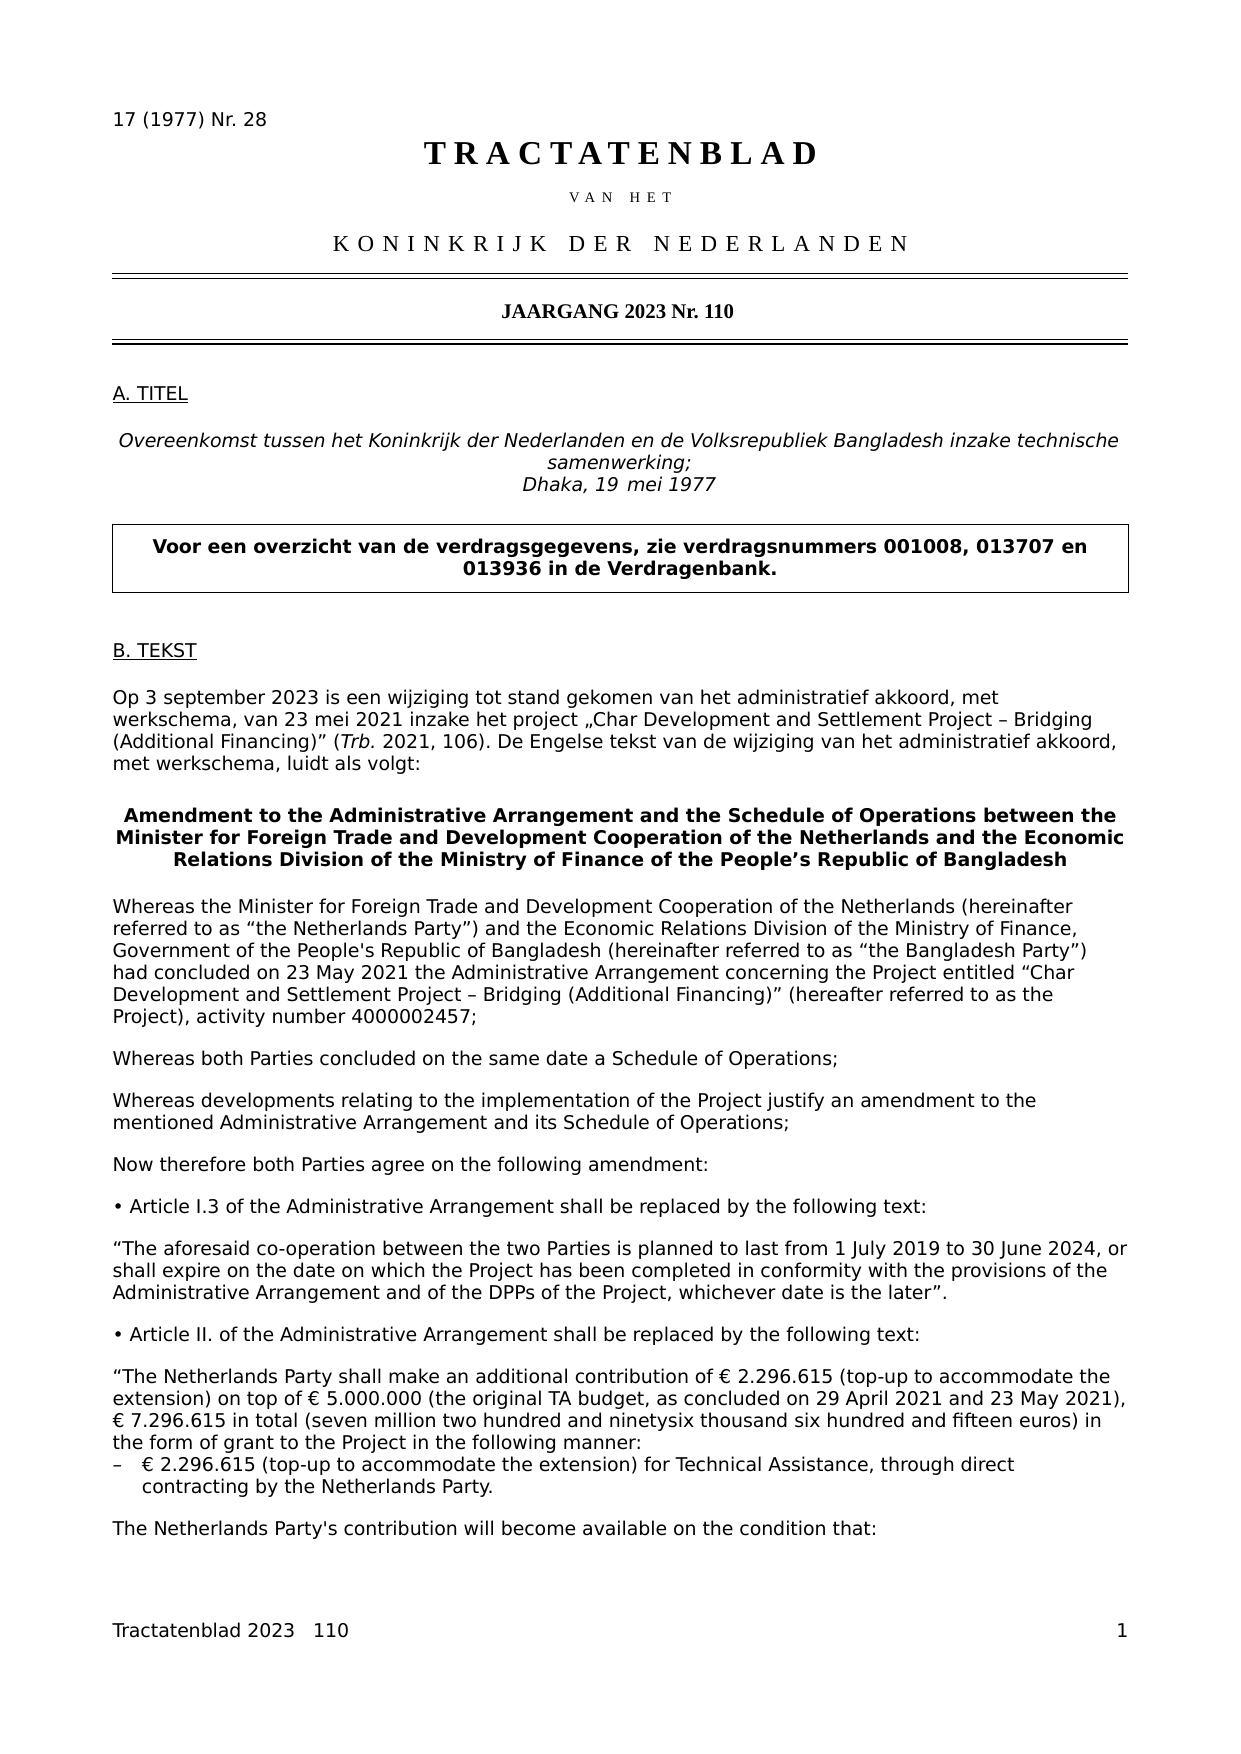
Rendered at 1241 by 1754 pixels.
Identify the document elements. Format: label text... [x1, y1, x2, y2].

text “The aforesaid co-operation between the two Parties is planned to last from 1 July 2019 to 30 June 2024, or shall expire on the date on which the Project has been completed in conformity with the provisions of the Administrative Arrangement and of the DPPs of the Project, whichever date is the later”. [112, 1238, 1128, 1304]
text Whereas developments relating to the implementation of the Project justify an amendment to the mentioned Administrative Arrangement and its Schedule of Operations; [112, 1090, 1128, 1134]
text Whereas both Parties concluded on the same date a Schedule of Operations; [112, 1048, 1128, 1070]
text Dhaka, 19 mei 1977 [112, 474, 1128, 496]
text The Netherlands Party's contribution will become available on the condition that: [112, 1517, 1128, 1539]
text • Article II. of the Administrative Arrangement shall be replaced by the following text: [112, 1324, 1128, 1346]
text Overeenkomst tussen het Koninkrijk der Nederlanden en de Volksrepubliek Bangladesh inzake technische samenwerking; [112, 430, 1128, 474]
text Now therefore both Parties agree on the following amendment: [112, 1154, 1128, 1176]
text “The Netherlands Party shall make an additional contribution of € 2.296.615 (top-up to accommodate the extension) on top of € 5.000.000 (the original TA budget, as concluded on 29 April 2021 and 23 May 2021), € 7.296.615 in total (seven million two hundred and ninetysix thousand six hundred and fifteen euros) in the form of grant to the Project in the following manner: [112, 1366, 1128, 1453]
text TRACTATENBLAD [112, 133, 1128, 172]
text Op 3 september 2023 is een wijziging tot stand gekomen van het administratief akkoord, met werkschema, van 23 mei 2021 inzake het project „Char Development and Settlement Project – Bridging (Additional Financing)” (Trb. 2021, 106). De Engelse tekst van de wijziging van het administratief akkoord, met werkschema, luidt als volgt: [112, 687, 1128, 775]
text – € 2.296.615 (top-up to accommodate the extension) for Technical Assistance, through direct contracting by the Netherlands Party. [112, 1453, 1128, 1497]
text • Article I.3 of the Administrative Arrangement shall be replaced by the following text: [112, 1196, 1128, 1218]
subtitle B. TEKST [112, 640, 1128, 662]
subtitle A. TITEL [112, 383, 1128, 405]
text JAARGANG 2023 Nr. 110 [112, 299, 1128, 323]
subtitle Amendment to the Administrative Arrangement and the Schedule of Operations between the Minister for Foreign Trade and Development Cooperation of the Netherlands and the Economic Relations Division of the Ministry of Finance of the People’s Republic of Bangladesh [112, 805, 1128, 871]
text VAN HET [112, 189, 1128, 206]
text Whereas the Minister for Foreign Trade and Development Cooperation of the Netherlands (hereinafter referred to as “the Netherlands Party”) and the Economic Relations Division of the Ministry of Finance, Government of the People's Republic of Bangladesh (hereinafter referred to as “the Bangladesh Party”) had concluded on 23 May 2021 the Administrative Arrangement concerning the Project entitled “Char Development and Settlement Project – Bridging (Additional Financing)” (hereafter referred to as the Project), activity number 4000002457; [112, 896, 1128, 1028]
text KONINKRIJK DER NEDERLANDEN [112, 229, 1128, 256]
text 17 (1977) Nr. 28 [112, 109, 1128, 131]
